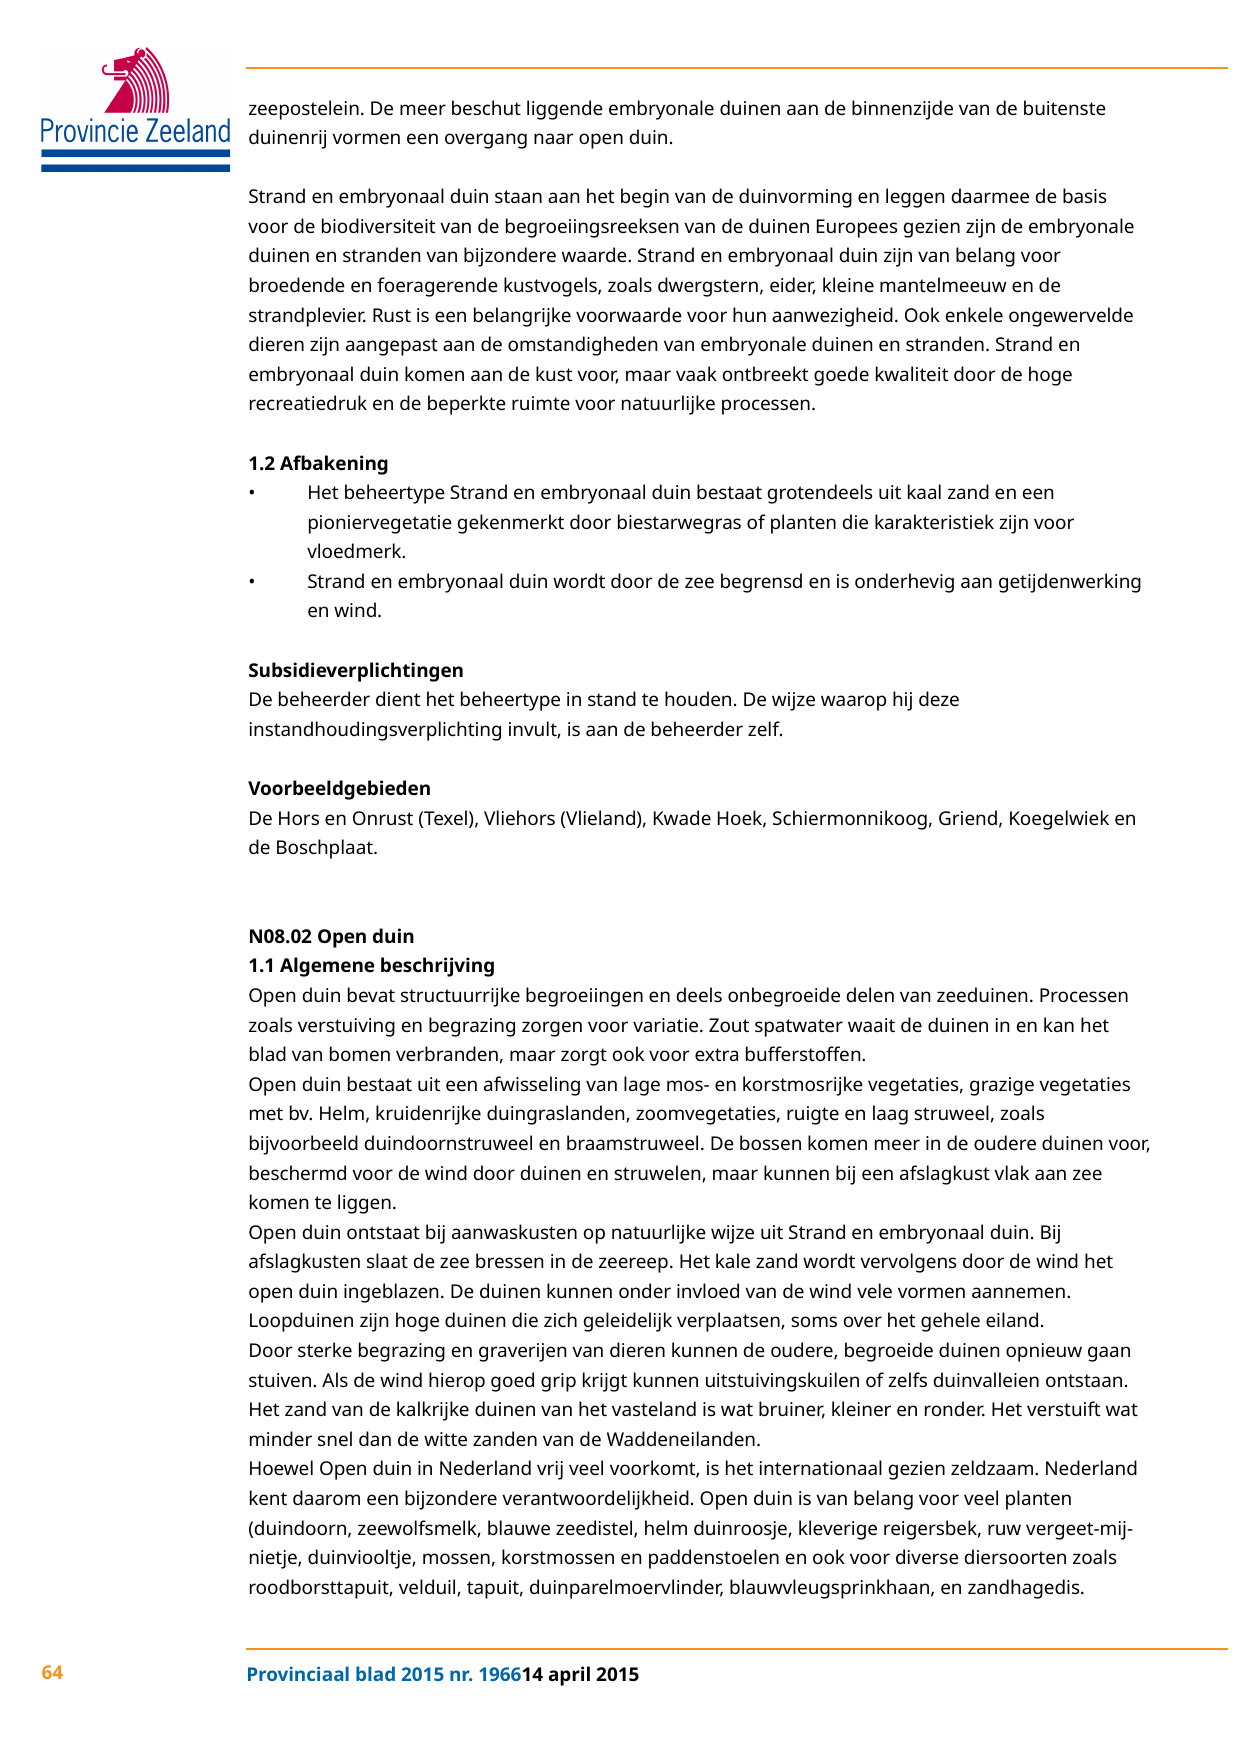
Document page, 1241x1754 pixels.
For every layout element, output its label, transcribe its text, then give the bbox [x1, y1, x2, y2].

text Subsidieverplichtingen [248, 657, 1152, 683]
text Door sterke begrazing en graverijen van dieren kunnen de oudere, begroeide duinen opnieuw gaan stuiven. Als de wind hierop goed grip krijgt kunnen uitstuivingskuilen of zelfs duinvalleien ontstaan. Het zand van de kalkrijke duinen van het vasteland is wat bruiner, kleiner en ronder. Het verstuift wat minder snel dan de witte zanden van de Waddeneilanden. [248, 1337, 1152, 1452]
text Open duin ontstaat bij aanwaskusten op natuurlijke wijze uit Strand en embryonaal duin. Bij afslagkusten slaat de zee bressen in de zeereep. Het kale zand wordt vervolgens door de wind het open duin ingeblazen. De duinen kunnen onder invloed van de wind vele vormen aannemen. Loopduinen zijn hoge duinen die zich geleidelijk verplaatsen, soms over het gehele eiland. [248, 1219, 1152, 1333]
text 1.1 Algemene beschrijving [248, 953, 1152, 978]
text Open duin bestaat uit een afwisseling van lage mos- en korstmosrijke vegetaties, grazige vegetaties met bv. Helm, kruidenrijke duingraslanden, zoomvegetaties, ruigte en laag struweel, zoals bijvoorbeeld duindoornstruweel en braamstruweel. De bossen komen meer in de oudere duinen voor, beschermd voor de wind door duinen en struwelen, maar kunnen bij een afslagkust vlak aan zee komen te liggen. [248, 1071, 1152, 1215]
text De Hors en Onrust (Texel), Vliehors (Vlieland), Kwade Hoek, Schiermonnikoog, Griend, Koegelwiek en de Boschplaat. [248, 805, 1152, 860]
text 1.2 Afbakening [248, 450, 1152, 476]
list Het beheertype Strand en embryonaal duin bestaat grotendeels uit kaal zand en een pioniervegetatie gekenmerkt door biestarwegras of planten die karakteristiek zijn voor vloedmerk. [248, 479, 1152, 564]
text zeepostelein. De meer beschut liggende embryonale duinen aan de binnenzijde van de buitenste duinenrij vormen een overgang naar open duin. [248, 95, 1152, 150]
text De beheerder dient het beheertype in stand te houden. De wijze waarop hij deze instandhoudingsverplichting invult, is aan de beheerder zelf. [248, 686, 1152, 742]
text N08.02 Open duin [248, 923, 1152, 949]
text Hoewel Open duin in Nederland vrij veel voorkomt, is het internationaal gezien zeldzaam. Nederland kent daarom een bijzondere verantwoordelijkheid. Open duin is van belang voor veel planten (duindoorn, zeewolfsmelk, blauwe zeedistel, helm duinroosje, kleverige reigersbek, ruw vergeet-mij-nietje, duinviooltje, mossen, korstmossen en paddenstoelen en ook voor diverse diersoorten zoals roodborsttapuit, velduil, tapuit, duinparelmoervlinder, blauwvleugsprinkhaan, en zandhagedis. [248, 1456, 1152, 1600]
picture [41, 47, 231, 172]
text Open duin bevat structuurrijke begroeiingen en deels onbegroeide delen van zeeduinen. Processen zoals verstuiving en begrazing zorgen voor variatie. Zout spatwater waait de duinen in en kan het blad van bomen verbranden, maar zorgt ook voor extra bufferstoffen. [248, 982, 1152, 1067]
text Strand en embryonaal duin staan aan het begin van de duinvorming en leggen daarmee de basis voor de biodiversiteit van de begroeiingsreeksen van de duinen Europees gezien zijn de embryonale duinen en stranden van bijzondere waarde. Strand en embryonaal duin zijn van belang voor broedende en foeragerende kustvogels, zoals dwergstern, eider, kleine mantelmeeuw en de strandplevier. Rust is een belangrijke voorwaarde voor hun aanwezigheid. Ook enkele ongewervelde dieren zijn aangepast aan de omstandigheden van embryonale duinen en stranden. Strand en embryonaal duin komen aan de kust voor, maar vaak ontbreekt goede kwaliteit door de hoge recreatiedruk en de beperkte ruimte voor natuurlijke processen. [248, 183, 1152, 416]
text Voorbeeldgebieden [248, 775, 1152, 801]
list Strand en embryonaal duin wordt door de zee begrensd en is onderhevig aan getijdenwerking en wind. [248, 568, 1152, 623]
